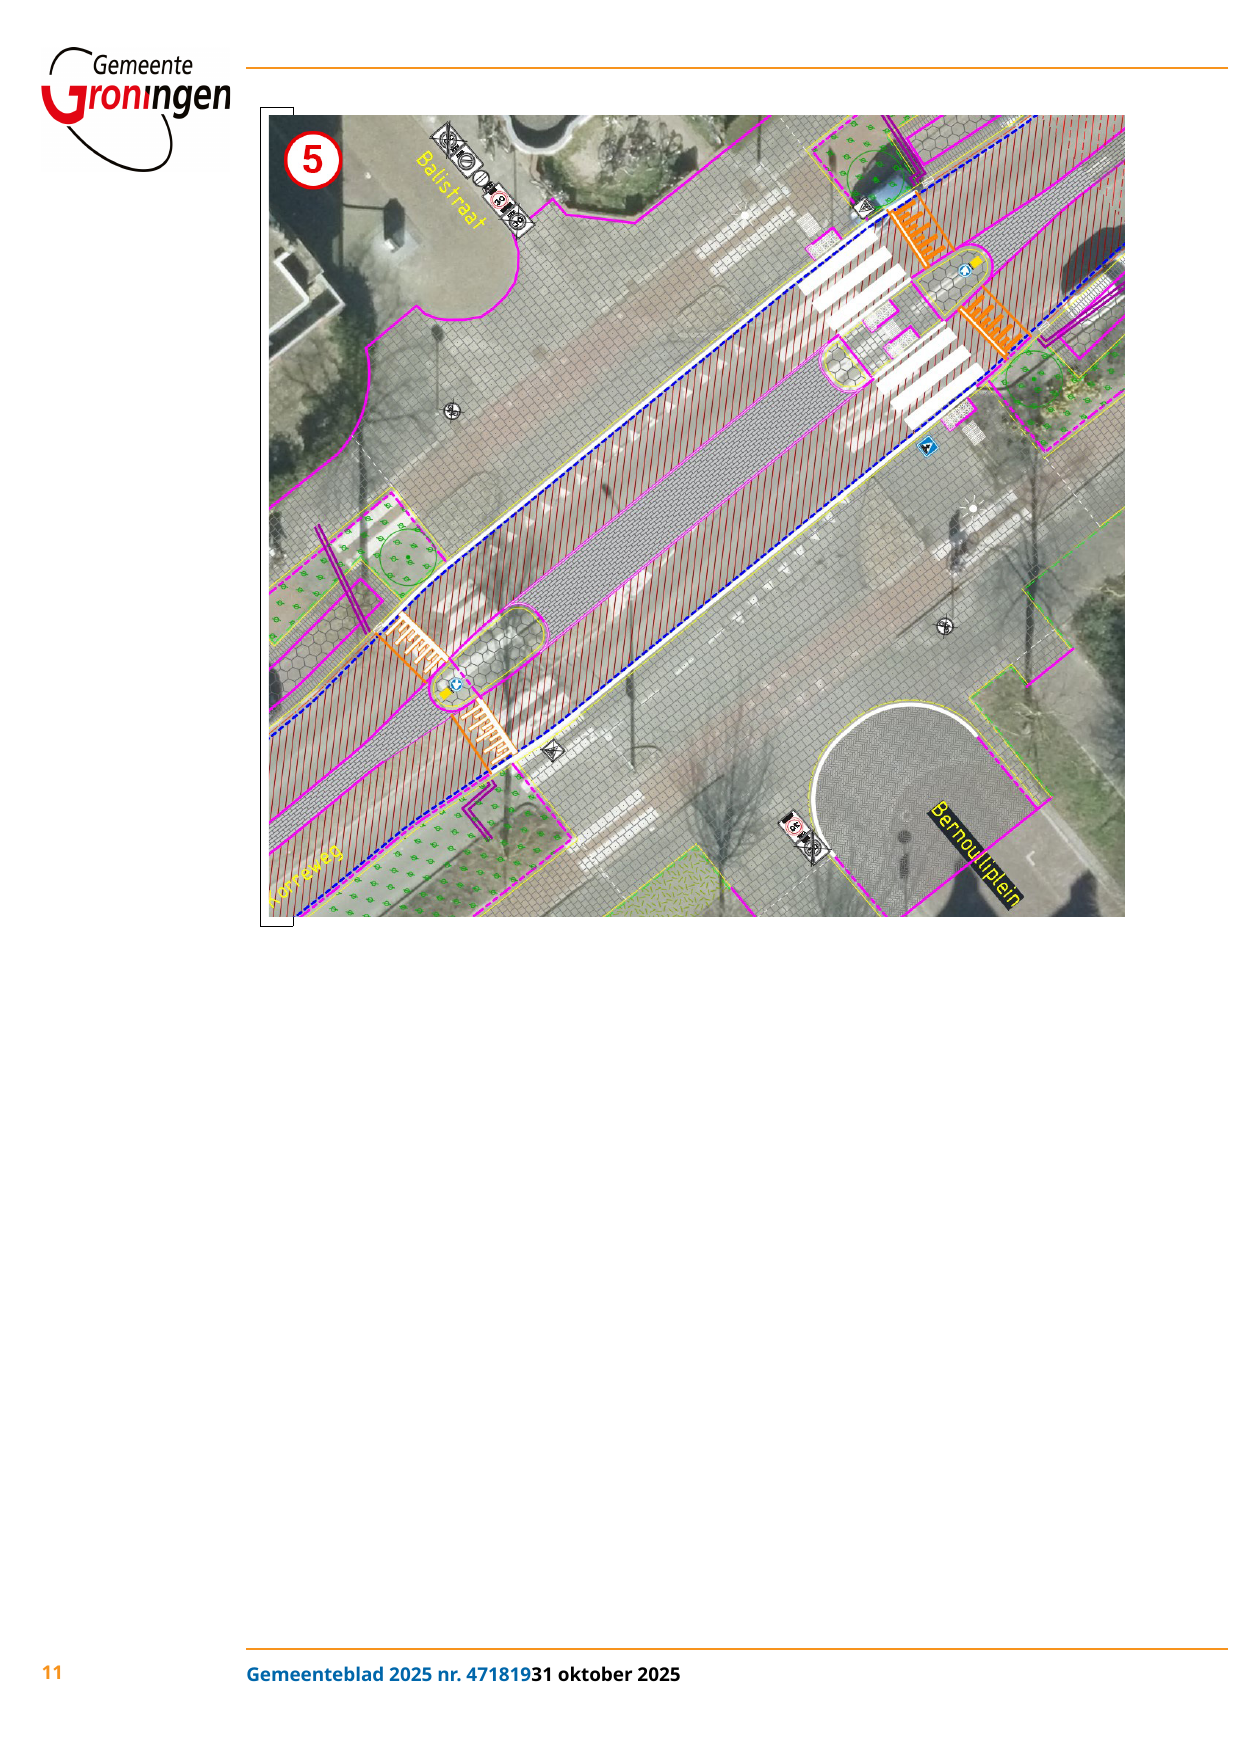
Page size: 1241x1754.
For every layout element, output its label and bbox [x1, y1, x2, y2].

picture [41, 47, 231, 172]
picture [268, 115, 1125, 917]
